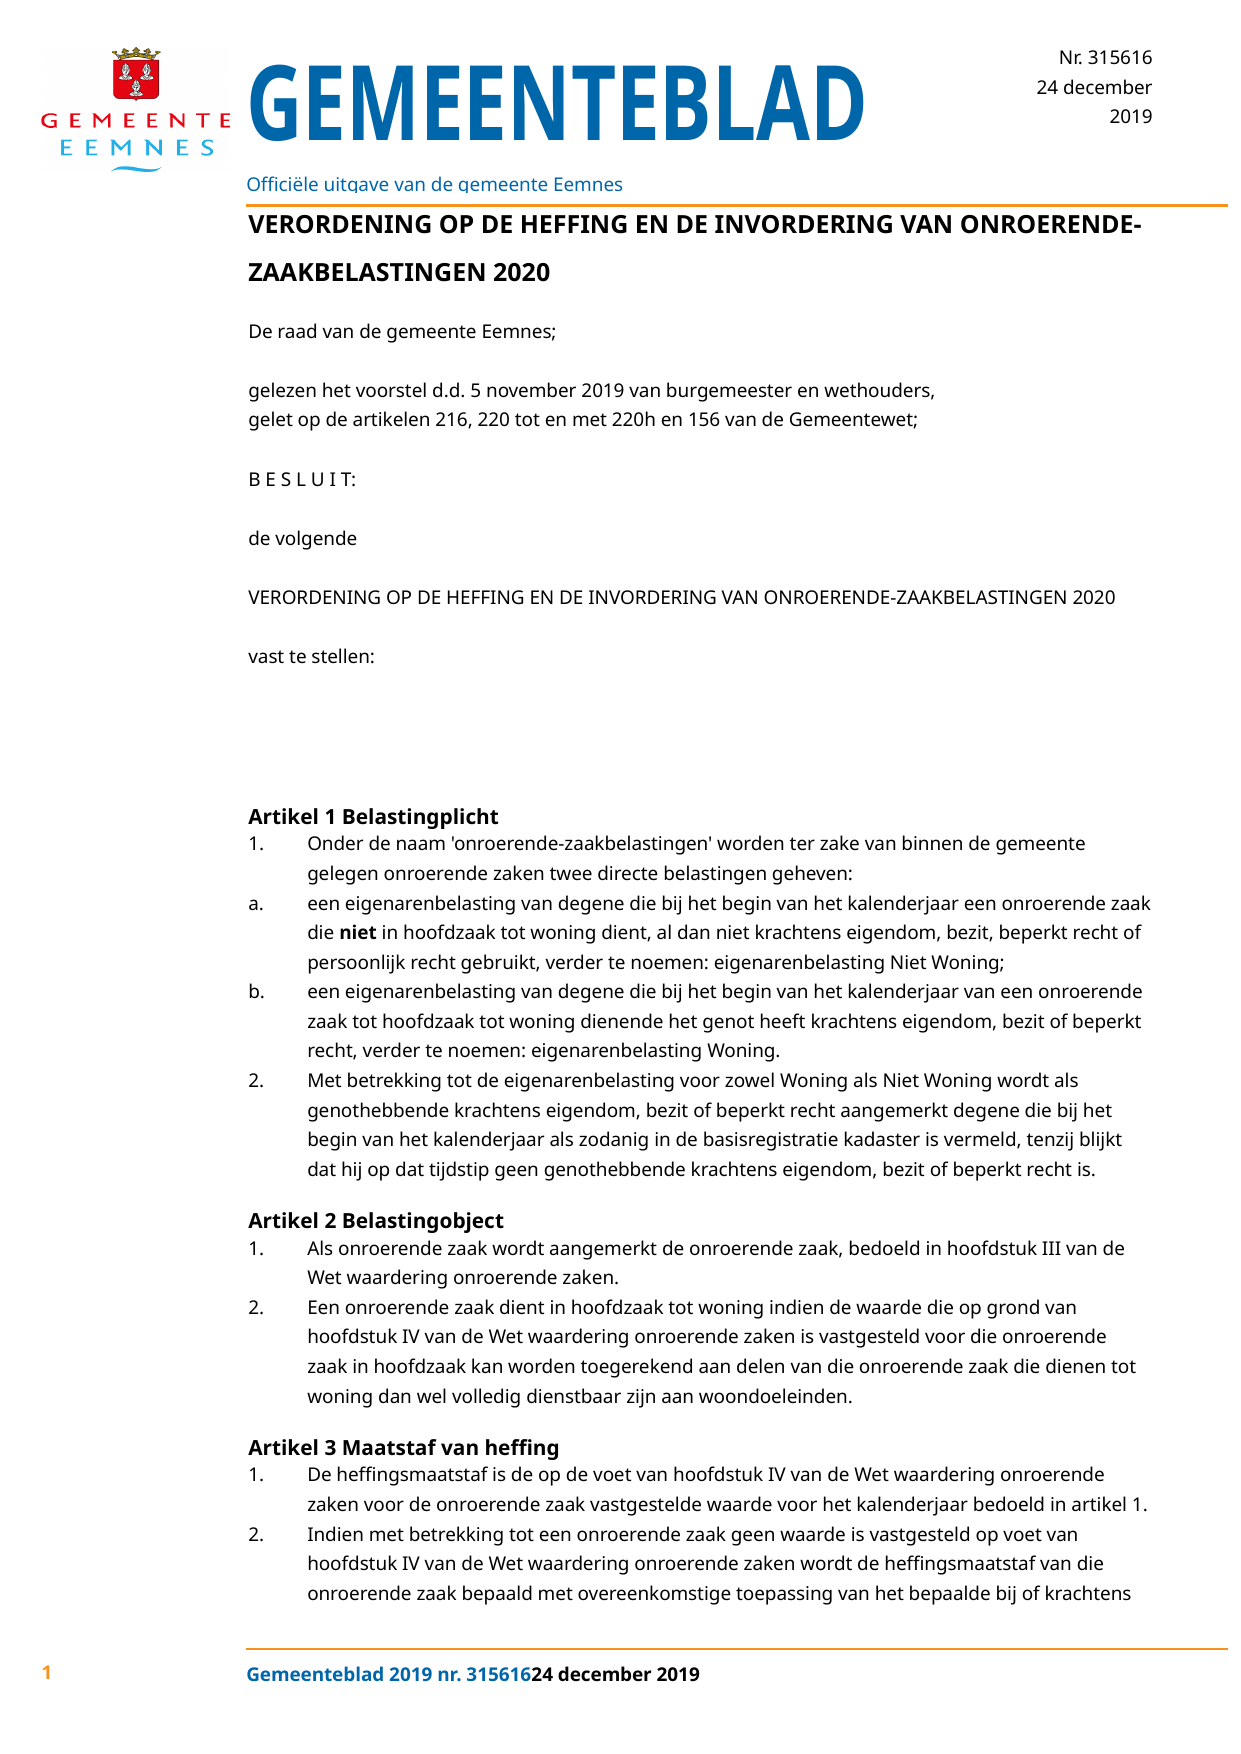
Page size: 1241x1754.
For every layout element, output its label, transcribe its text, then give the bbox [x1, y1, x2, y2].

text Artikel 1 Belastingplicht [248, 802, 1152, 831]
text VERORDENING OP DE HEFFING EN DE INVORDERING VAN ONROERENDE-ZAAKBELASTINGEN 2020 [248, 207, 1152, 288]
text Artikel 3 Maatstaf van heffing [248, 1433, 1152, 1462]
text gelezen het voorstel d.d. 5 november 2019 van burgemeester en wethouders, [248, 377, 1152, 403]
text vast te stellen: [248, 643, 1152, 669]
list De heffingsmaatstaf is de op de voet van hoofdstuk IV van de Wet waardering onroerende zaken voor de onroerende zaak vastgestelde waarde voor het kalenderjaar bedoeld in artikel 1. [248, 1462, 1152, 1517]
text VERORDENING OP DE HEFFING EN DE INVORDERING VAN ONROERENDE-ZAAKBELASTINGEN 2020 [248, 584, 1152, 610]
text de volgende [248, 525, 1152, 551]
list een eigenarenbelasting van degene die bij het begin van het kalenderjaar van een onroerende zaak tot hoofdzaak tot woning dienende het genot heeft krachtens eigendom, bezit of beperkt recht, verder te noemen: eigenarenbelasting Woning. [248, 978, 1152, 1063]
list Als onroerende zaak wordt aangemerkt de onroerende zaak, bedoeld in hoofdstuk III van de Wet waardering onroerende zaken. [248, 1235, 1152, 1290]
text De raad van de gemeente Eemnes; [248, 318, 1152, 344]
list Een onroerende zaak dient in hoofdzaak tot woning indien de waarde die op grond van hoofdstuk IV van de Wet waardering onroerende zaken is vastgesteld voor die onroerende zaak in hoofdzaak kan worden toegerekend aan delen van die onroerende zaak die dienen tot woning dan wel volledig dienstbaar zijn aan woondoeleinden. [248, 1294, 1152, 1408]
list Met betrekking tot de eigenarenbelasting voor zowel Woning als Niet Woning wordt als genothebbende krachtens eigendom, bezit of beperkt recht aangemerkt degene die bij het begin van het kalenderjaar als zodanig in de basisregistratie kadaster is vermeld, tenzij blijkt dat hij op dat tijdstip geen genothebbende krachtens eigendom, bezit of beperkt recht is. [248, 1067, 1152, 1182]
list een eigenarenbelasting van degene die bij het begin van het kalenderjaar een onroerende zaak die niet in hoofdzaak tot woning dient, al dan niet krachtens eigendom, bezit, beperkt recht of persoonlijk recht gebruikt, verder te noemen: eigenarenbelasting Niet Woning; [248, 890, 1152, 975]
text B E S L U I T: [248, 466, 1152, 492]
list Indien met betrekking tot een onroerende zaak geen waarde is vastgesteld op voet van hoofdstuk IV van de Wet waardering onroerende zaken wordt de heffingsmaatstaf van die onroerende zaak bepaald met overeenkomstige toepassing van het bepaalde bij of krachtens [248, 1521, 1152, 1606]
text gelet op de artikelen 216, 220 tot en met 220h en 156 van de Gemeentewet; [248, 407, 1152, 432]
picture [41, 47, 231, 172]
list Onder de naam 'onroerende-zaakbelastingen' worden ter zake van binnen de gemeente gelegen onroerende zaken twee directe belastingen geheven: [248, 831, 1152, 886]
text Artikel 2 Belastingobject [248, 1206, 1152, 1235]
